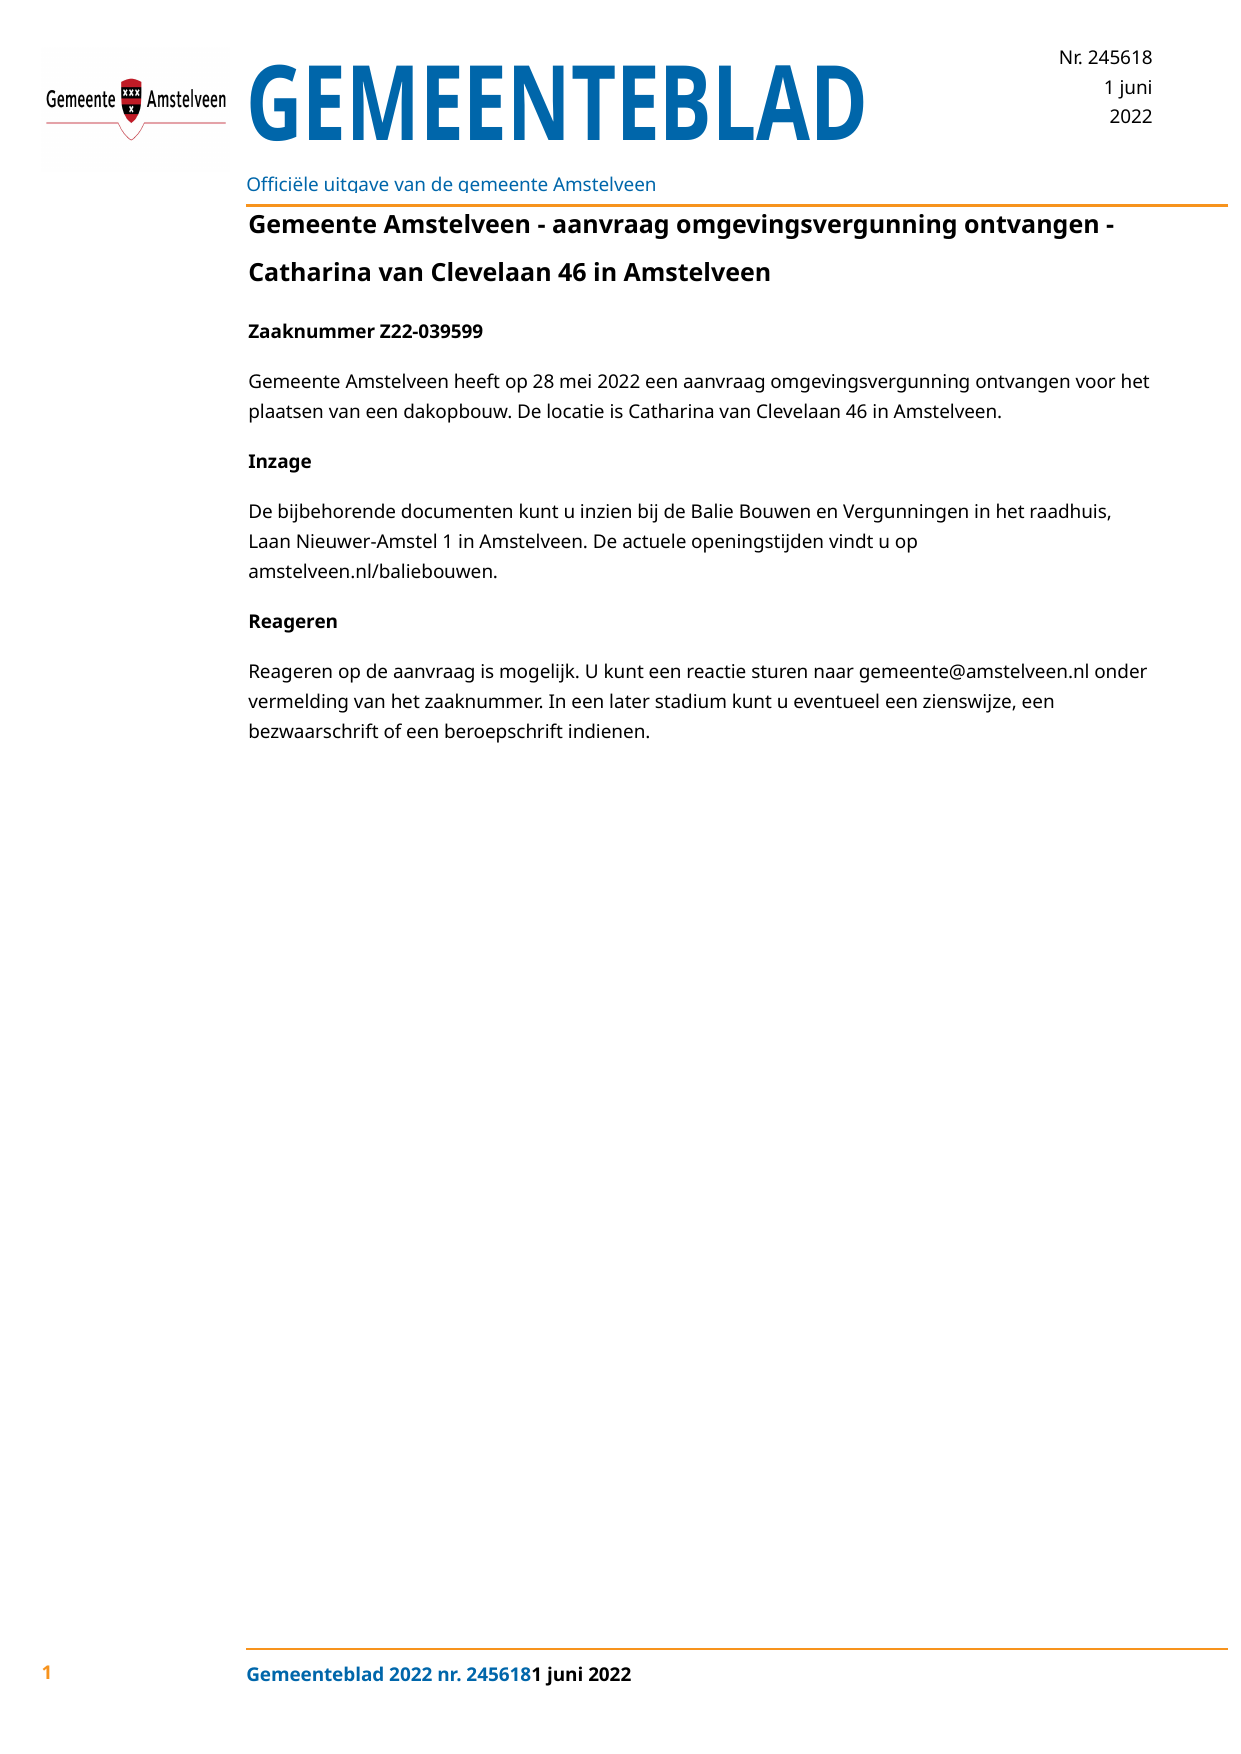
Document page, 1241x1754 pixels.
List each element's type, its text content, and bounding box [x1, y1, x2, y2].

text Inzage [248, 448, 1152, 474]
text Gemeente Amstelveen heeft op 28 mei 2022 een aanvraag omgevingsvergunning ontvangen voor het plaatsen van een dakopbouw. De locatie is Catharina van Clevelaan 46 in Amstelveen. [248, 368, 1152, 424]
text Zaaknummer Z22-039599 [248, 318, 1152, 344]
picture [41, 47, 231, 172]
text Reageren [248, 608, 1152, 634]
text De bijbehorende documenten kunt u inzien bij de Balie Bouwen en Vergunningen in het raadhuis, Laan Nieuwer-Amstel 1 in Amstelveen. De actuele openingstijden vindt u op amstelveen.nl/baliebouwen. [248, 499, 1152, 584]
text Gemeente Amstelveen - aanvraag omgevingsvergunning ontvangen - Catharina van Clevelaan 46 in Amstelveen [248, 207, 1152, 288]
text Reageren op de aanvraag is mogelijk. U kunt een reactie sturen naar gemeente@amstelveen.nl onder vermelding van het zaaknummer. In een later stadium kunt u eventueel een zienswijze, een bezwaarschrift of een beroepschrift indienen. [248, 659, 1152, 744]
